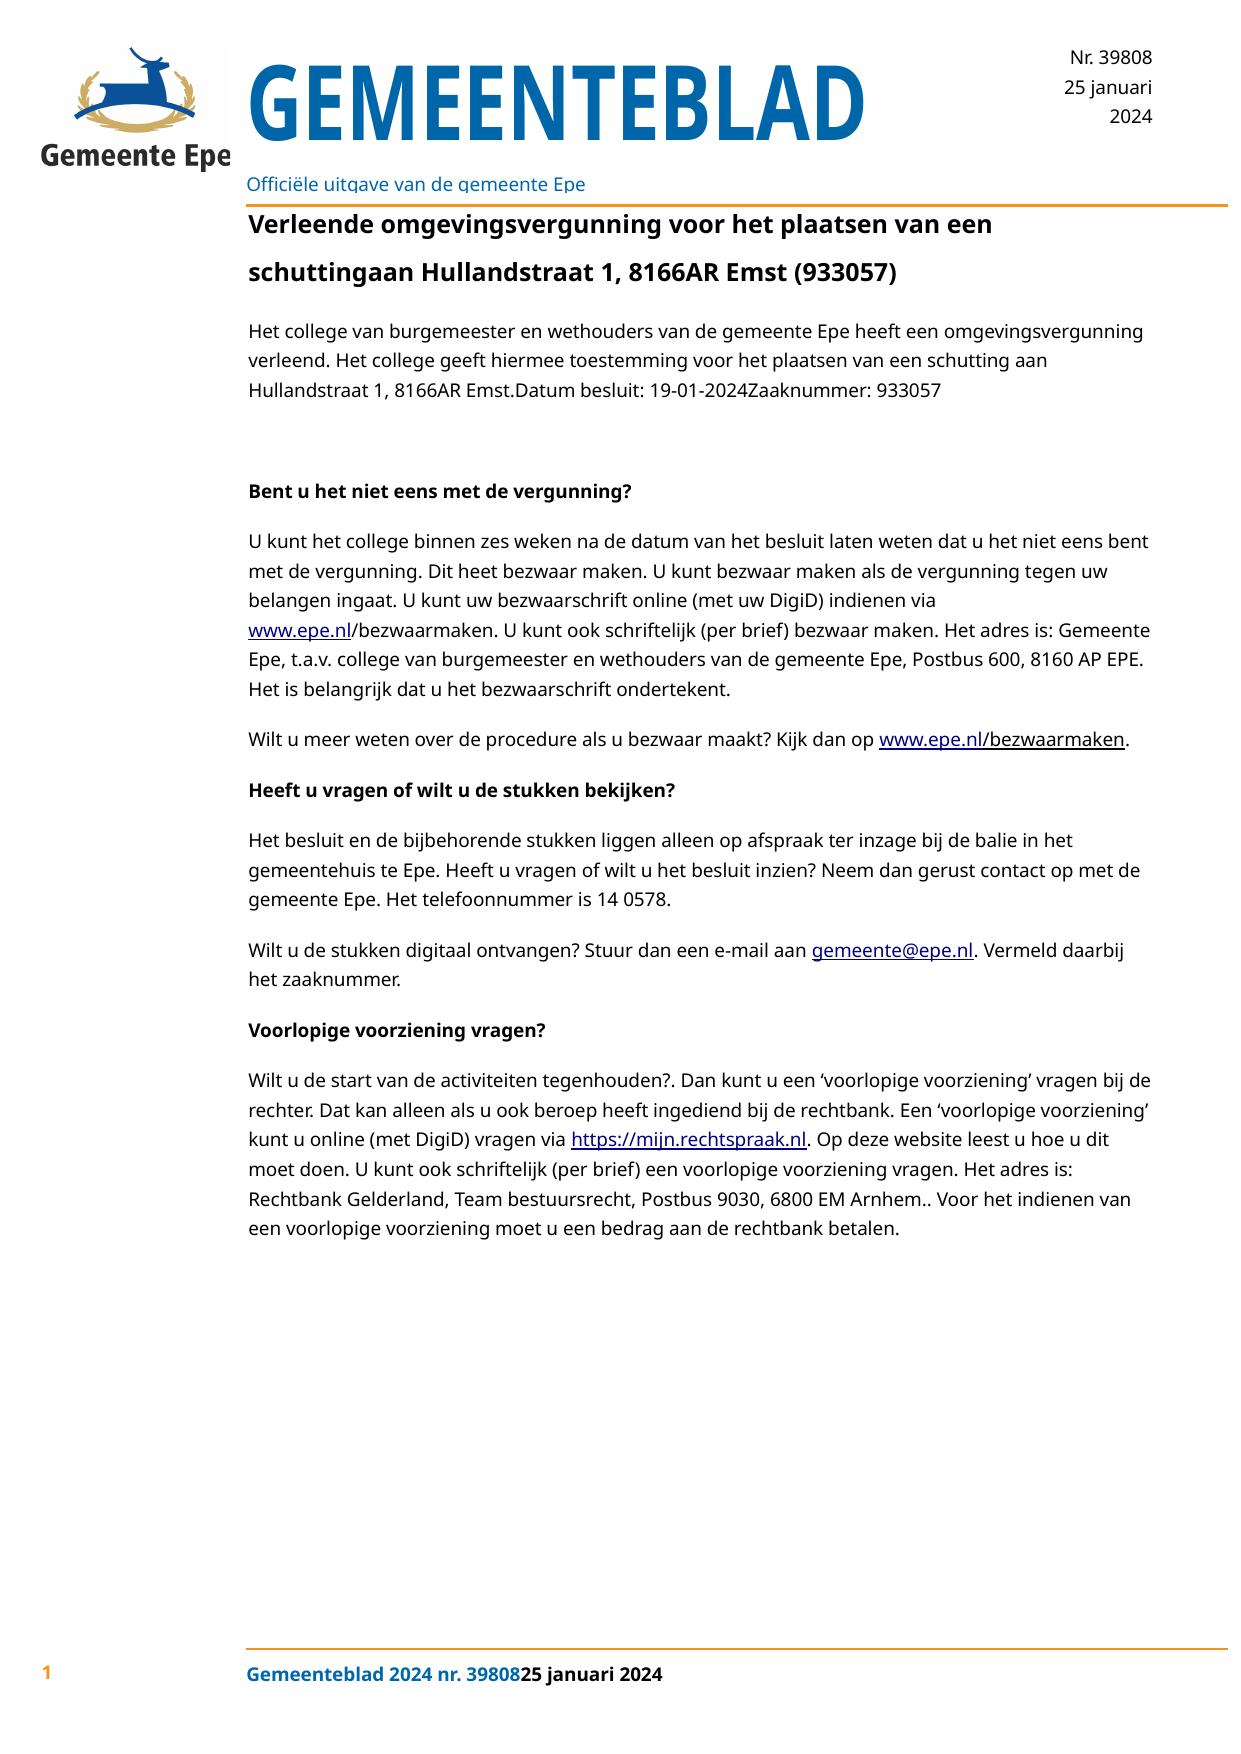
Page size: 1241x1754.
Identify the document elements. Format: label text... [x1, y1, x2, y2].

text Verleende omgevingsvergunning voor het plaatsen van een schuttingaan Hullandstraat 1, 8166AR Emst (933057) [248, 207, 1152, 288]
text Het college van burgemeester en wethouders van de gemeente Epe heeft een omgevingsvergunning verleend. Het college geeft hiermee toestemming voor het plaatsen van een schutting aan Hullandstraat 1, 8166AR Emst.Datum besluit: 19-01-2024Zaaknummer: 933057 [248, 318, 1152, 403]
picture [41, 47, 231, 172]
text U kunt het college binnen zes weken na de datum van het besluit laten weten dat u het niet eens bent met de vergunning. Dit heet bezwaar maken. U kunt bezwaar maken als de vergunning tegen uw belangen ingaat. U kunt uw bezwaarschrift online (met uw DigiD) indienen via www.epe.nl/bezwaarmaken. U kunt ook schriftelijk (per brief) bezwaar maken. Het adres is: Gemeente Epe, t.a.v. college van burgemeester en wethouders van de gemeente Epe, Postbus 600, 8160 AP EPE. Het is belangrijk dat u het bezwaarschrift ondertekent. [248, 528, 1152, 702]
text Wilt u de start van de activiteiten tegenhouden?. Dan kunt u een ‘voorlopige voorziening’ vragen bij de rechter. Dat kan alleen als u ook beroep heeft ingediend bij de rechtbank. Een ‘voorlopige voorziening’ kunt u online (met DigiD) vragen via https://mijn.rechtspraak.nl. Op deze website leest u hoe u dit moet doen. U kunt ook schriftelijk (per brief) een voorlopige voorziening vragen. Het adres is: Rechtbank Gelderland, Team bestuursrecht, Postbus 9030, 6800 EM Arnhem.. Voor het indienen van een voorlopige voorziening moet u een bedrag aan de rechtbank betalen. [248, 1067, 1152, 1241]
text Voorlopige voorziening vragen? [248, 1017, 1152, 1043]
text Heeft u vragen of wilt u de stukken bekijken? [248, 777, 1152, 803]
text Wilt u meer weten over de procedure als u bezwaar maakt? Kijk dan op www.epe.nl/bezwaarmaken. [248, 727, 1152, 752]
text Het besluit en de bijbehorende stukken liggen alleen op afspraak ter inzage bij de balie in het gemeentehuis te Epe. Heeft u vragen of wilt u het besluit inzien? Neem dan gerust contact op met de gemeente Epe. Het telefoonnummer is 14 0578. [248, 827, 1152, 912]
text Bent u het niet eens met de vergunning? [248, 478, 1152, 504]
text Wilt u de stukken digitaal ontvangen? Stuur dan een e-mail aan gemeente@epe.nl. Vermeld daarbij het zaaknummer. [248, 937, 1152, 992]
